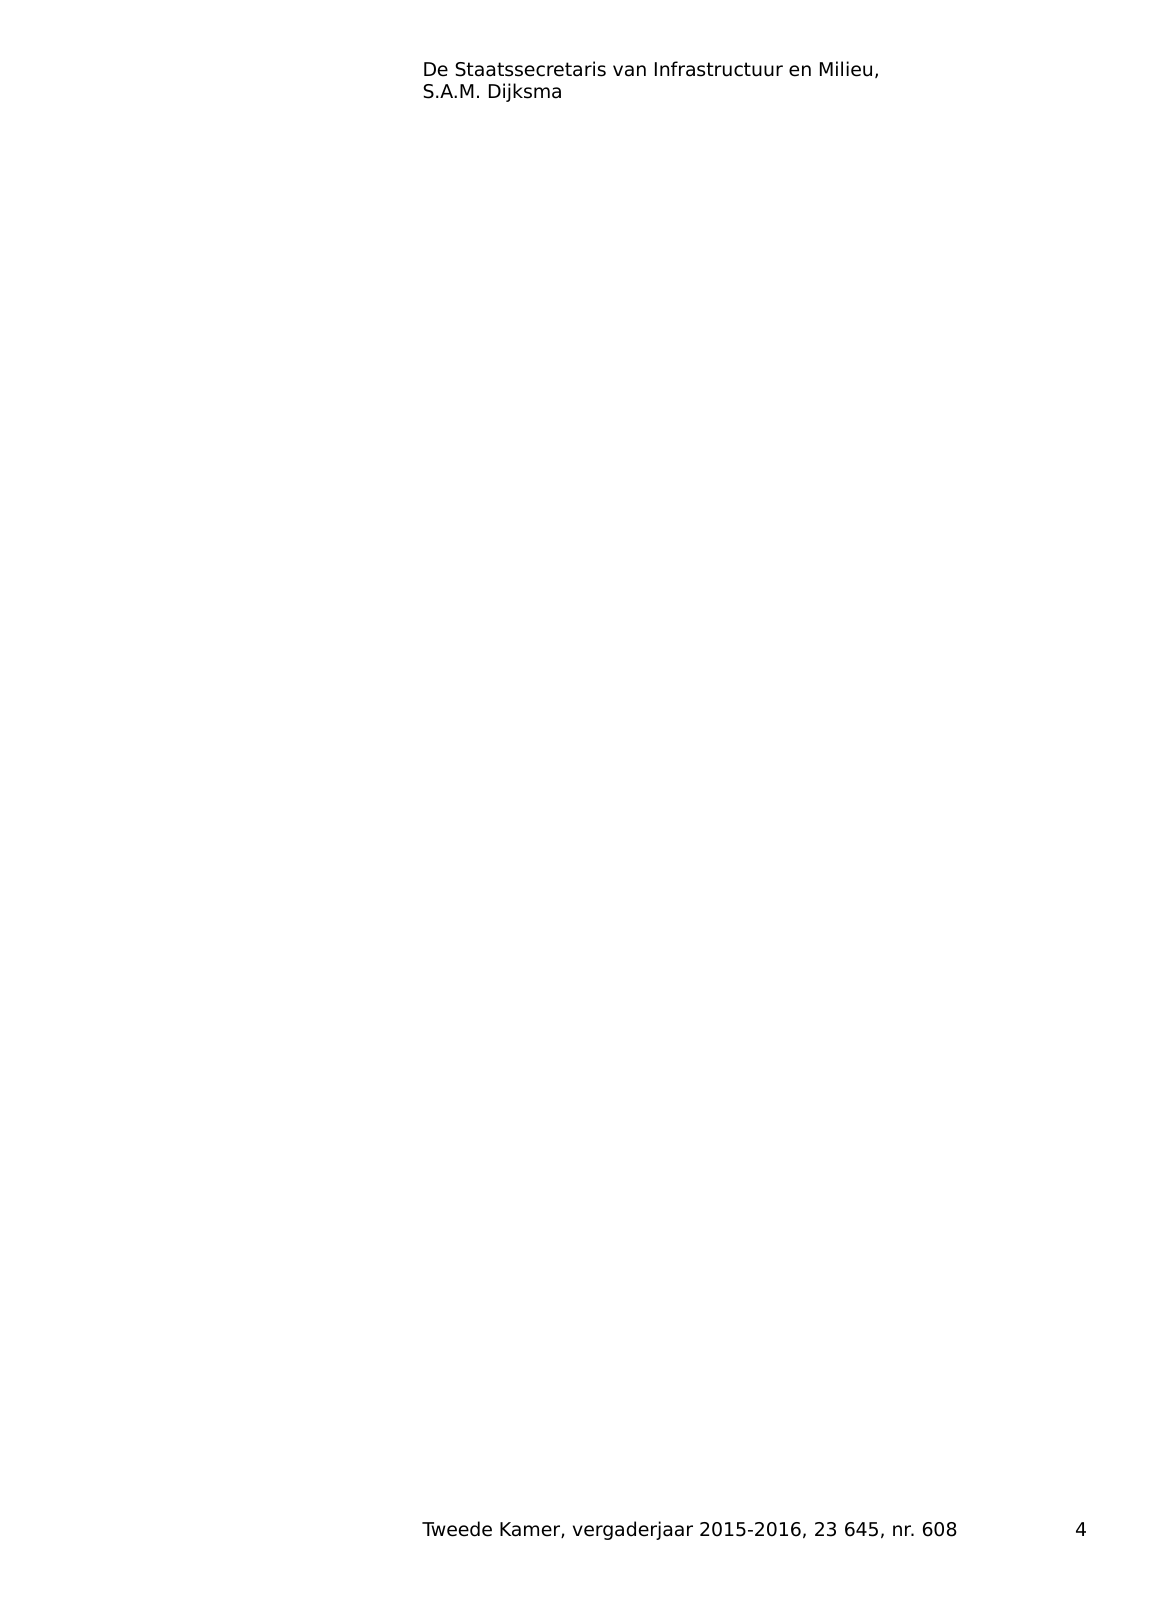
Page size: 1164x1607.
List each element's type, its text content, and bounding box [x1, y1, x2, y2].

text De Staatssecretaris van Infrastructuur en Milieu, S.A.M. Dijksma [422, 59, 1087, 103]
